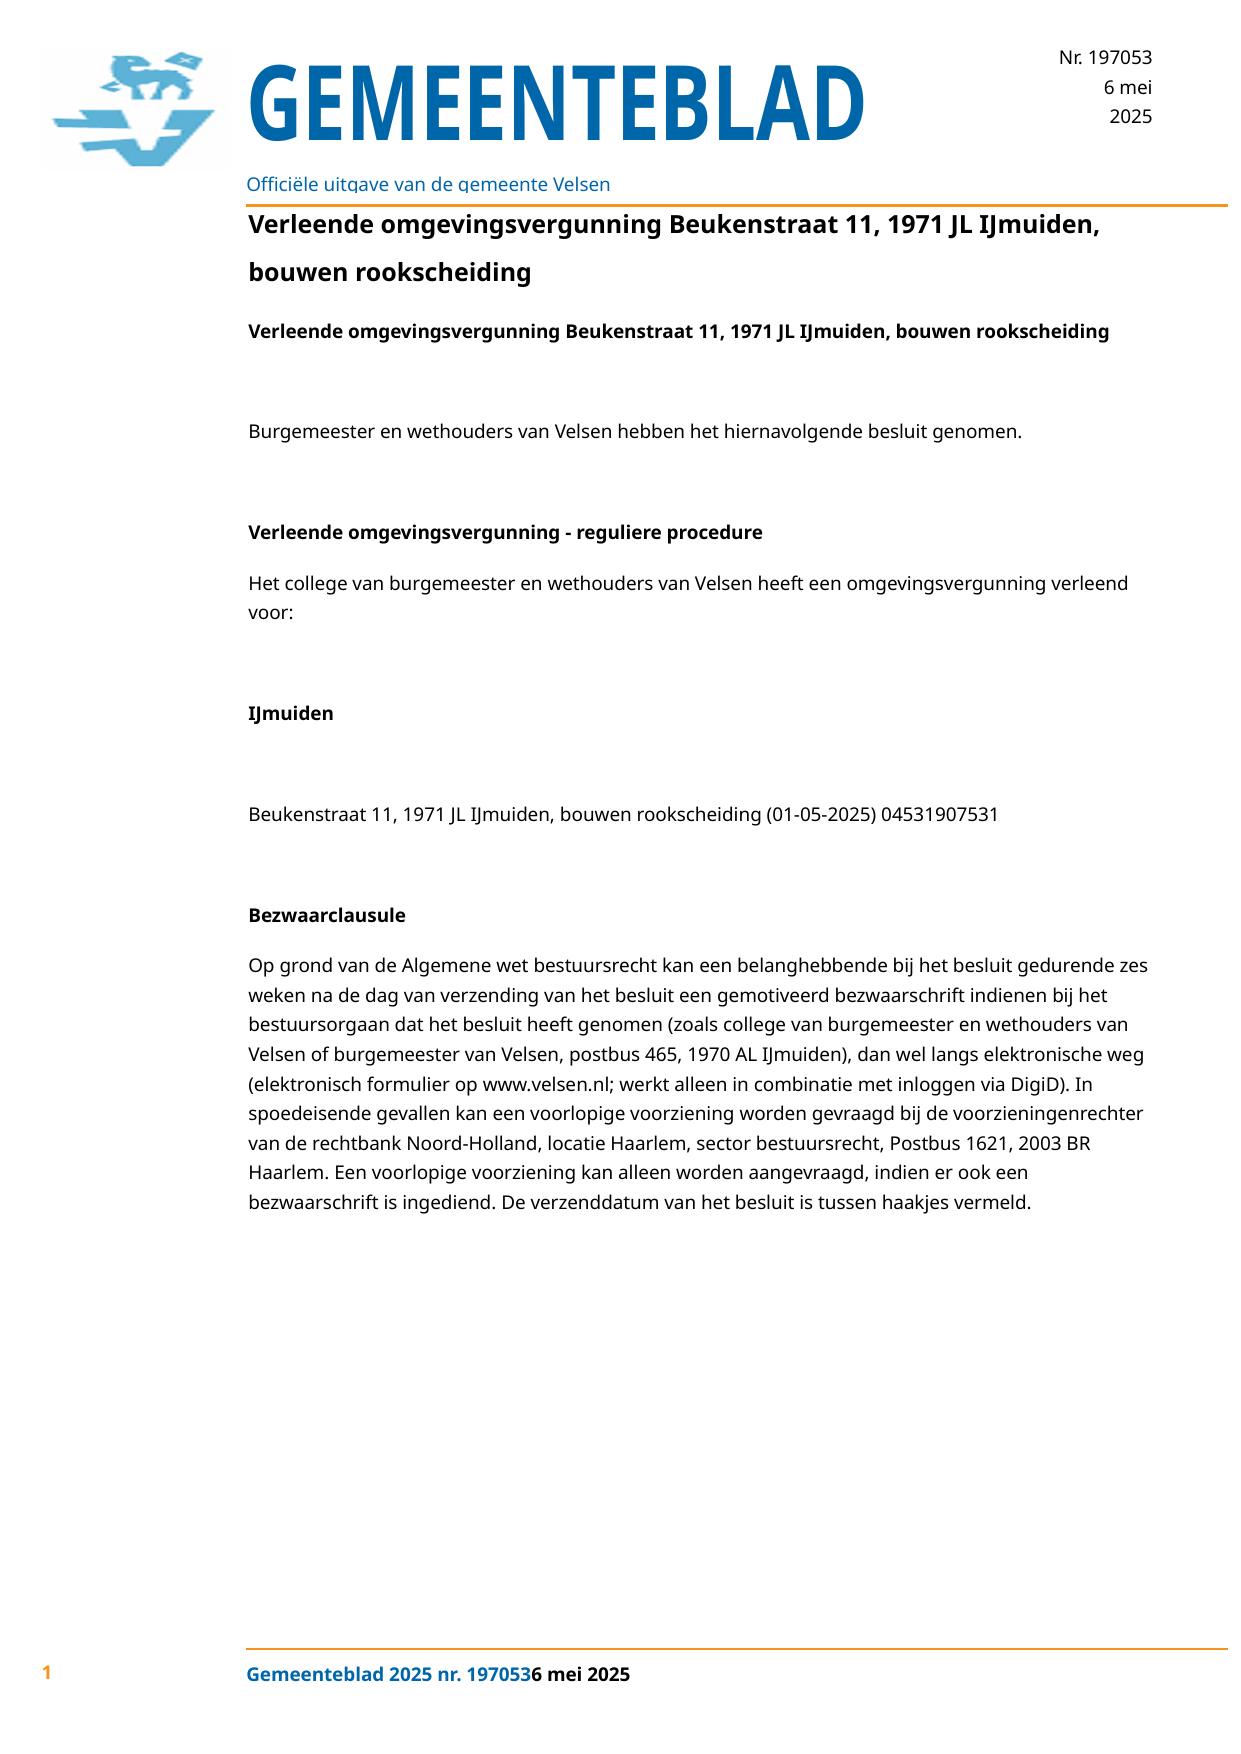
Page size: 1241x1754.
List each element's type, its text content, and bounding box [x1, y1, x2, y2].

picture [41, 47, 231, 172]
text Verleende omgevingsvergunning Beukenstraat 11, 1971 JL IJmuiden, bouwen rookscheiding [248, 318, 1152, 344]
text Bezwaarclausule [248, 902, 1152, 928]
text IJmuiden [248, 700, 1152, 726]
text Verleende omgevingsvergunning - reguliere procedure [248, 519, 1152, 545]
text Het college van burgemeester en wethouders van Velsen heeft een omgevingsvergunning verleend voor: [248, 570, 1152, 625]
text Verleende omgevingsvergunning Beukenstraat 11, 1971 JL IJmuiden, bouwen rookscheiding [248, 207, 1152, 288]
text Beukenstraat 11, 1971 JL IJmuiden, bouwen rookscheiding (01-05-2025) 04531907531 [248, 801, 1152, 827]
text Op grond van de Algemene wet bestuursrecht kan een belanghebbende bij het besluit gedurende zes weken na de dag van verzending van het besluit een gemotiveerd bezwaarschrift indienen bij het bestuursorgaan dat het besluit heeft genomen (zoals college van burgemeester en wethouders van Velsen of burgemeester van Velsen, postbus 465, 1970 AL IJmuiden), dan wel langs elektronische weg (elektronisch formulier op www.velsen.nl; werkt alleen in combinatie met inloggen via DigiD). In spoedeisende gevallen kan een voorlopige voorziening worden gevraagd bij de voorzieningenrechter van de rechtbank Noord-Holland, locatie Haarlem, sector bestuursrecht, Postbus 1621, 2003 BR Haarlem. Een voorlopige voorziening kan alleen worden aangevraagd, indien er ook een bezwaarschrift is ingediend. De verzenddatum van het besluit is tussen haakjes vermeld. [248, 952, 1152, 1215]
text Burgemeester en wethouders van Velsen hebben het hiernavolgende besluit genomen. [248, 419, 1152, 444]
